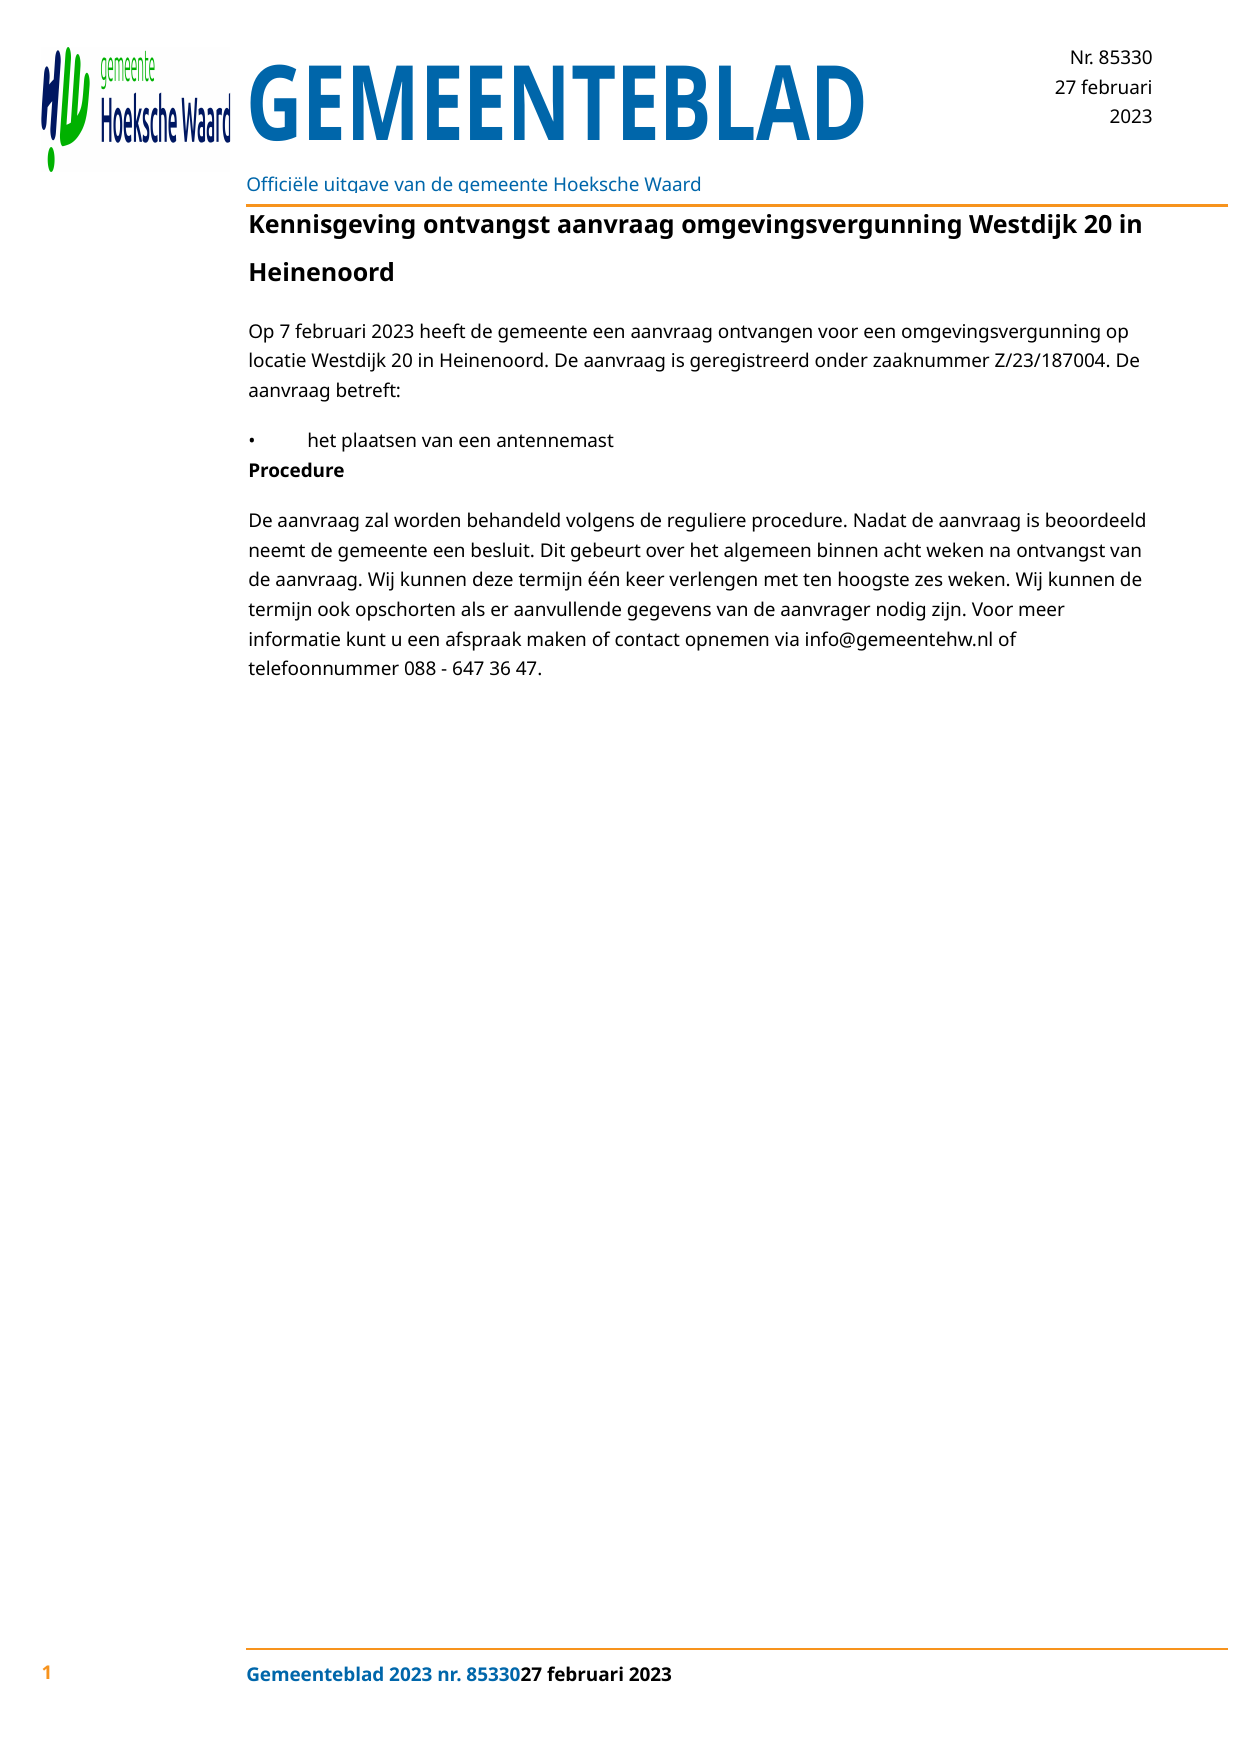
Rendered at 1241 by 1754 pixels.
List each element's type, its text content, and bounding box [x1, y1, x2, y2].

text Kennisgeving ontvangst aanvraag omgevingsvergunning Westdijk 20 in Heinenoord [248, 207, 1152, 288]
text Procedure [248, 457, 1152, 483]
text De aanvraag zal worden behandeld volgens de reguliere procedure. Nadat de aanvraag is beoordeeld neemt de gemeente een besluit. Dit gebeurt over het algemeen binnen acht weken na ontvangst van de aanvraag. Wij kunnen deze termijn één keer verlengen met ten hoogste zes weken. Wij kunnen de termijn ook opschorten als er aanvullende gegevens van de aanvrager nodig zijn. Voor meer informatie kunt u een afspraak maken of contact opnemen via info@gemeentehw.nl of telefoonnummer 088 - 647 36 47. [248, 507, 1152, 681]
text Op 7 februari 2023 heeft de gemeente een aanvraag ontvangen voor een omgevingsvergunning op locatie Westdijk 20 in Heinenoord. De aanvraag is geregistreerd onder zaaknummer Z/23/187004. De aanvraag betreft: [248, 318, 1152, 403]
picture [41, 47, 231, 172]
list het plaatsen van een antennemast [248, 427, 1152, 453]
